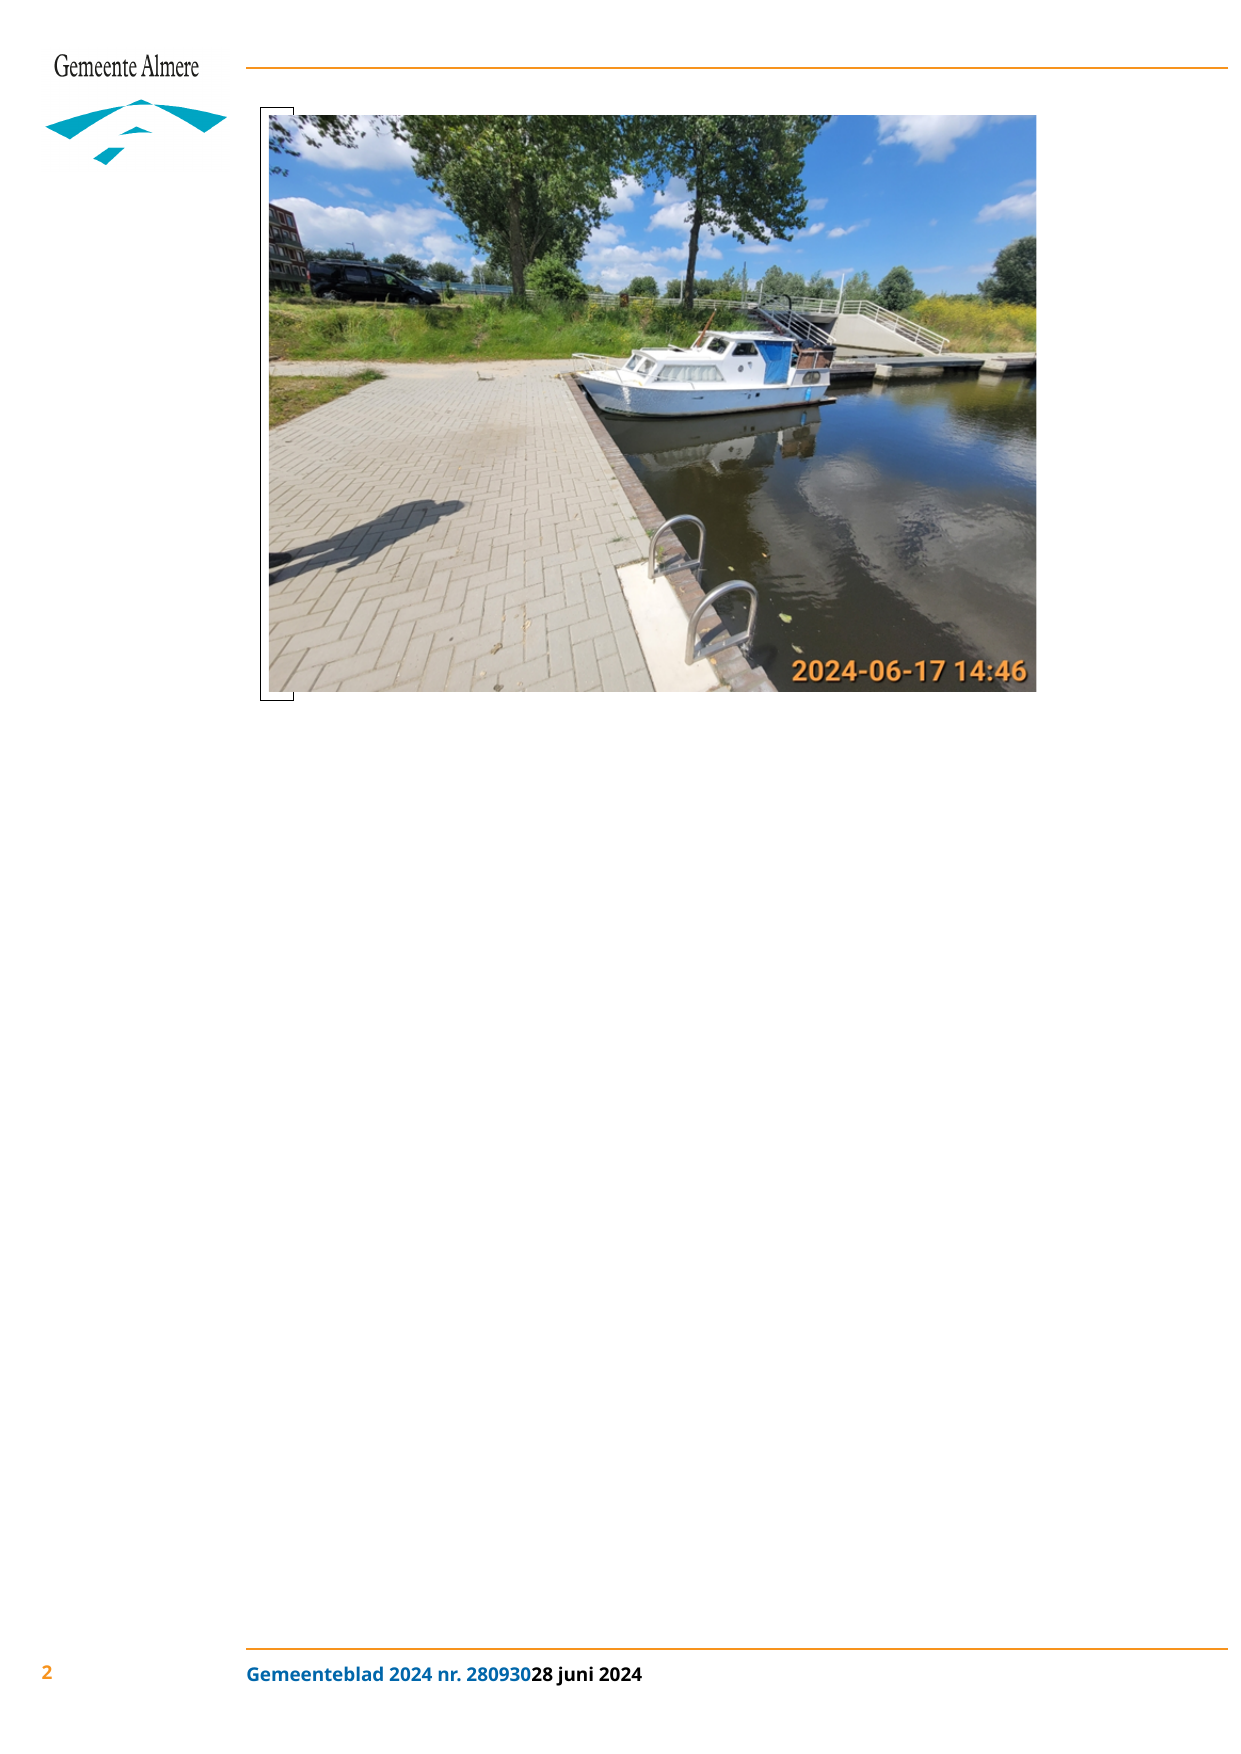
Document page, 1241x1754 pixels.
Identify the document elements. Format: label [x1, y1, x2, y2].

picture [41, 47, 231, 172]
picture [268, 115, 1037, 692]
